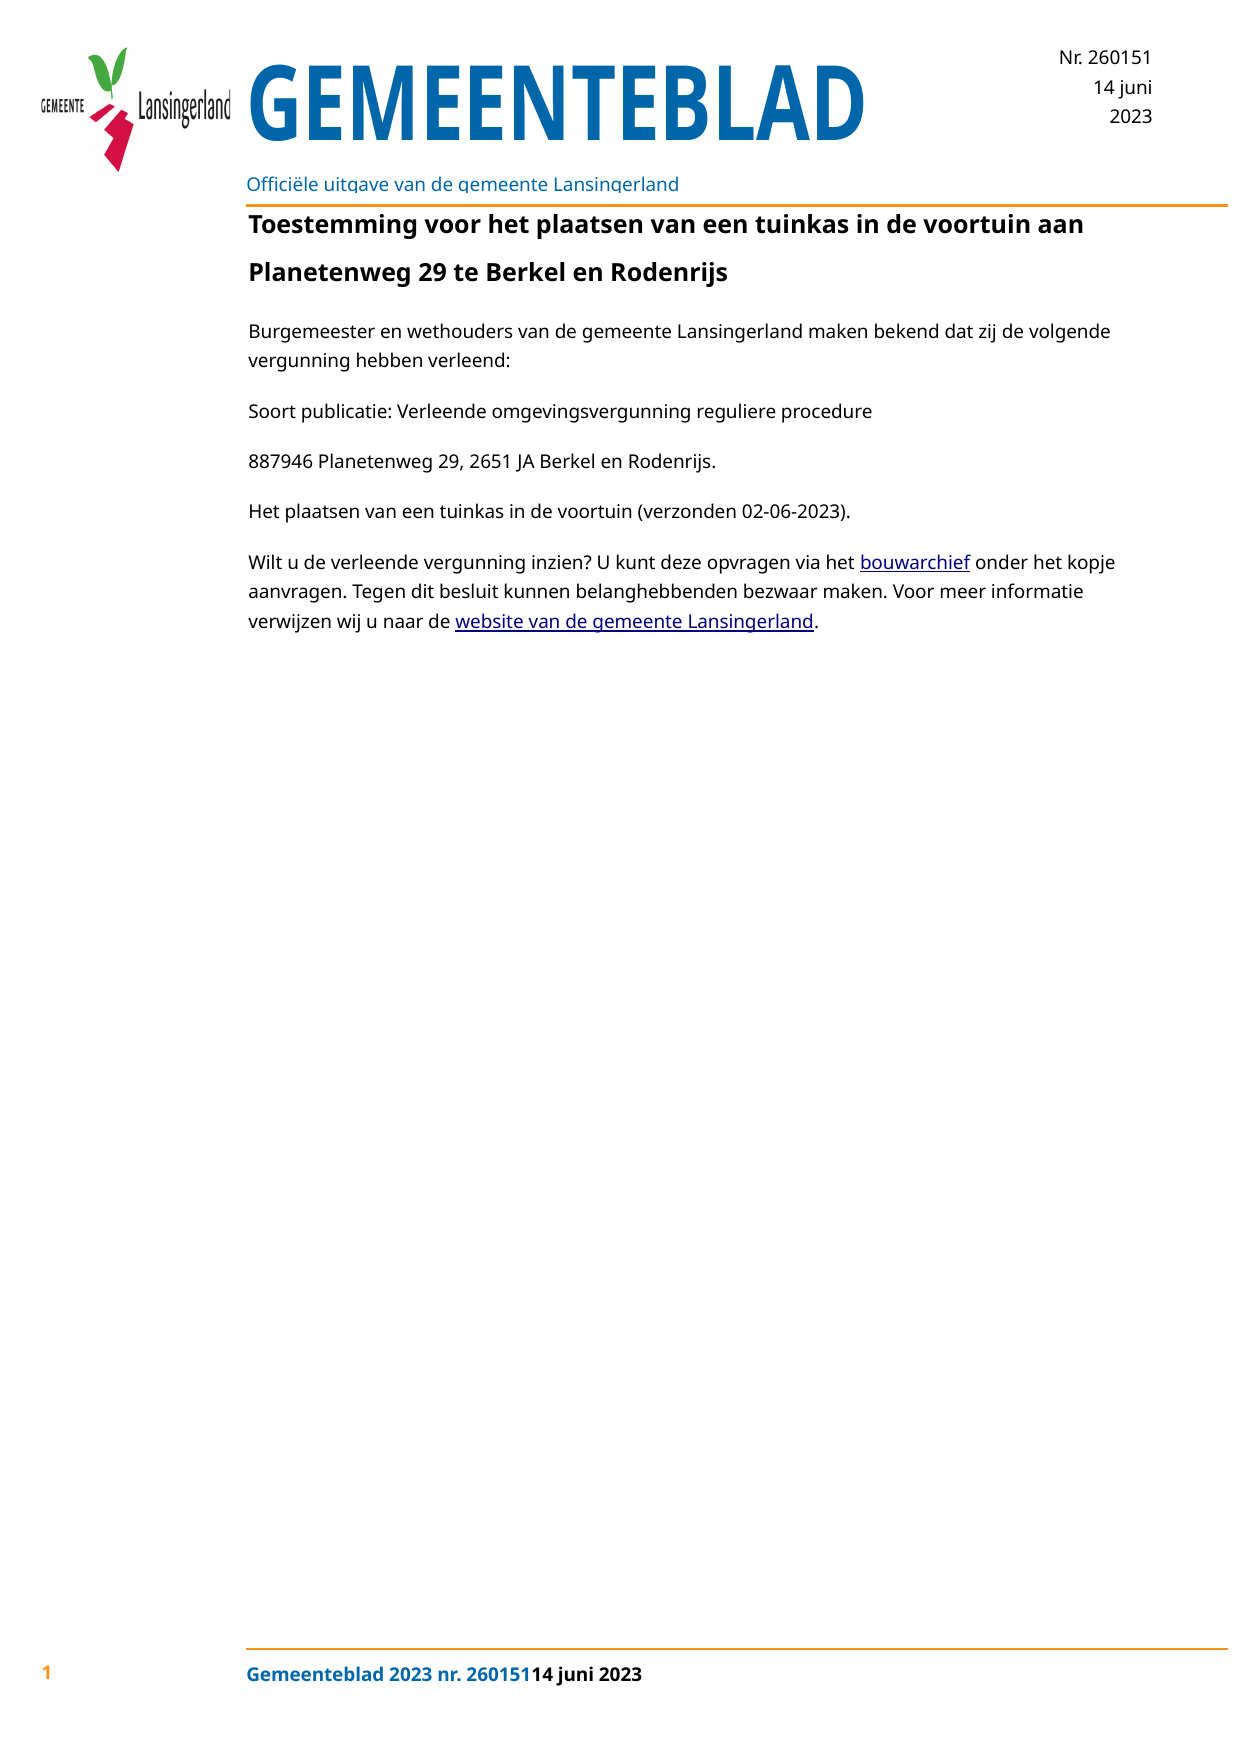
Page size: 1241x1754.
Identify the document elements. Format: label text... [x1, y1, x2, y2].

text Het plaatsen van een tuinkas in de voortuin (verzonden 02-06-2023). [248, 499, 1152, 524]
text Soort publicatie: Verleende omgevingsvergunning reguliere procedure [248, 398, 1152, 424]
text 887946 Planetenweg 29, 2651 JA Berkel en Rodenrijs. [248, 448, 1152, 474]
text Toestemming voor het plaatsen van een tuinkas in de voortuin aan Planetenweg 29 te Berkel en Rodenrijs [248, 207, 1152, 288]
text Burgemeester en wethouders van de gemeente Lansingerland maken bekend dat zij de volgende vergunning hebben verleend: [248, 318, 1152, 373]
text Wilt u de verleende vergunning inzien? U kunt deze opvragen via het bouwarchief onder het kopje aanvragen. Tegen dit besluit kunnen belanghebbenden bezwaar maken. Voor meer informatie verwijzen wij u naar de website van de gemeente Lansingerland. [248, 549, 1152, 634]
picture [41, 47, 231, 172]
